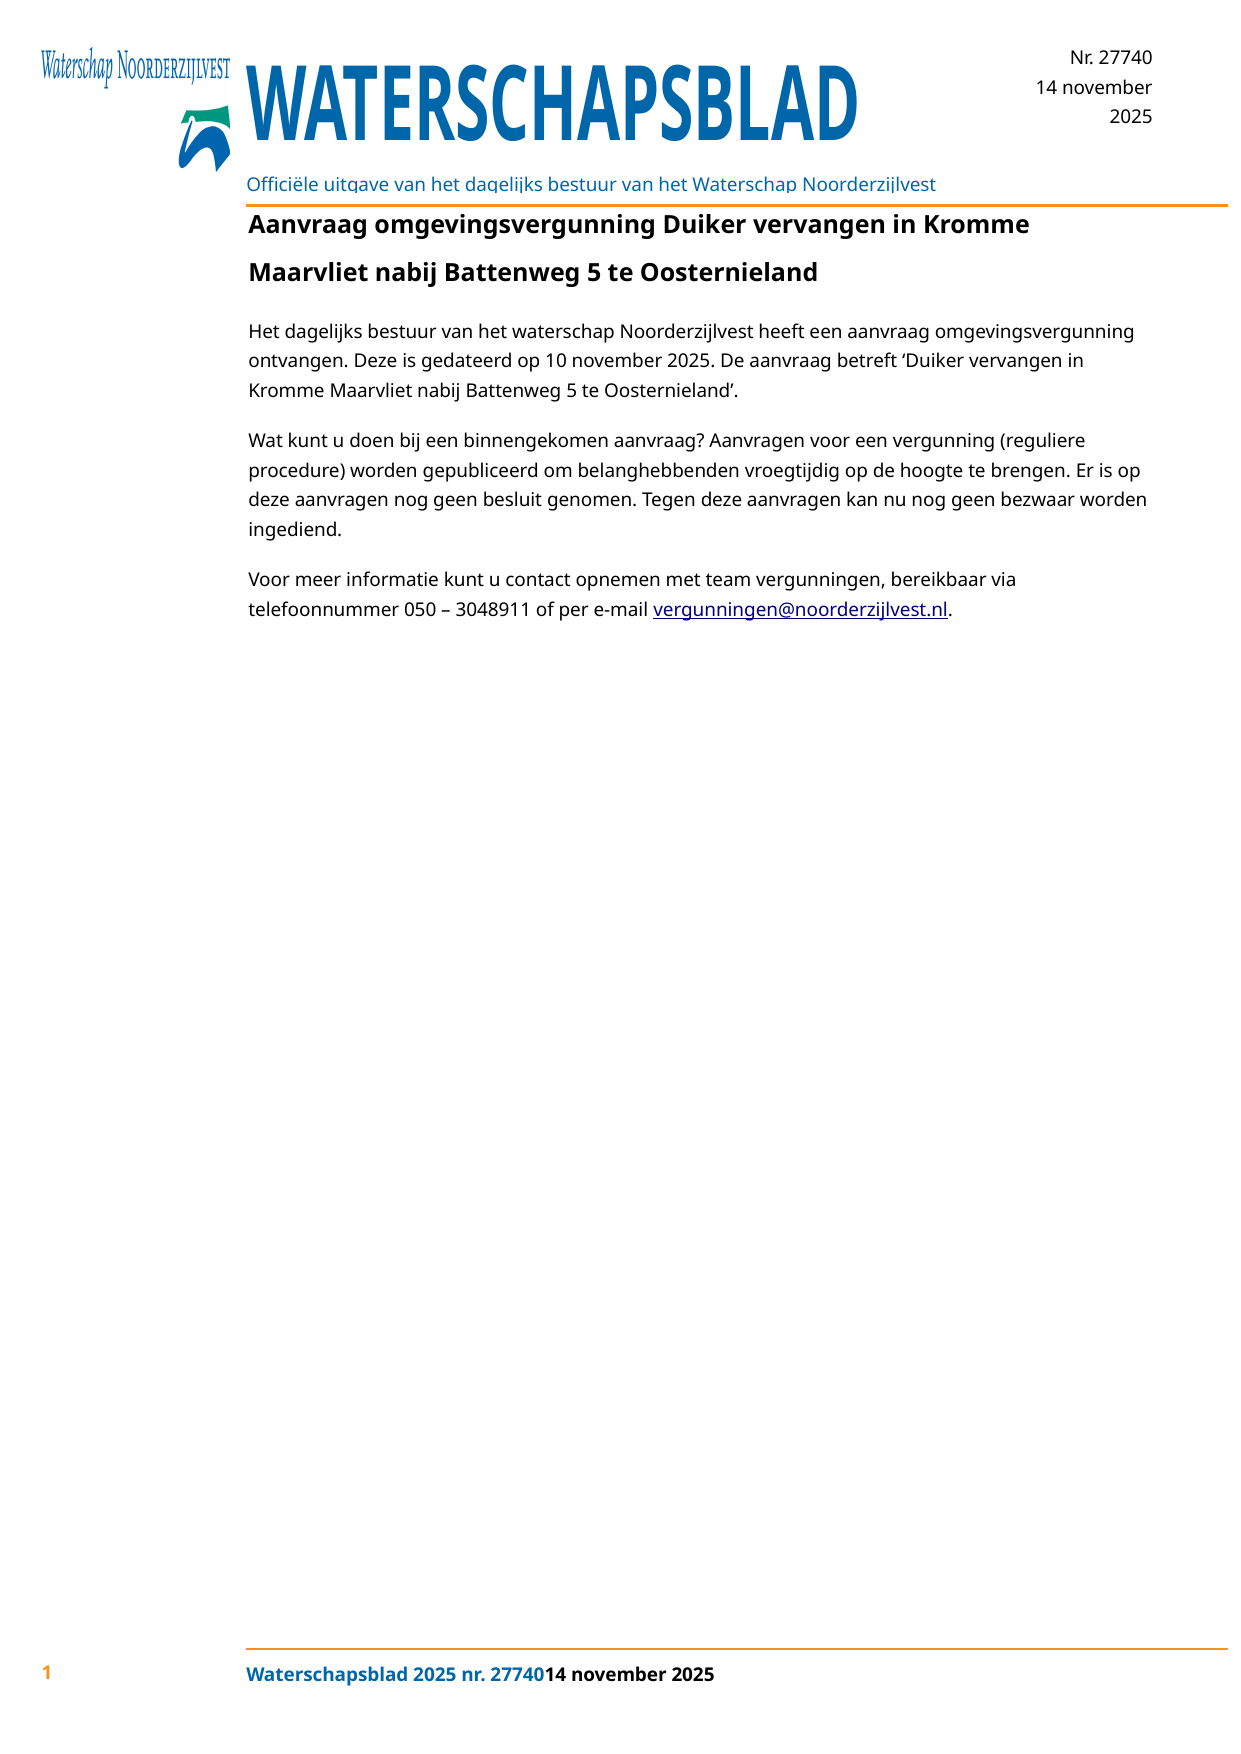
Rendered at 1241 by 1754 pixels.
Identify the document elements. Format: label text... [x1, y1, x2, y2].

text Voor meer informatie kunt u contact opnemen met team vergunningen, bereikbaar via telefoonnummer 050 – 3048911 of per e-mail vergunningen@noorderzijlvest.nl. [248, 567, 1152, 622]
text Aanvraag omgevingsvergunning Duiker vervangen in Kromme Maarvliet nabij Battenweg 5 te Oosternieland [248, 207, 1152, 288]
picture [41, 47, 231, 172]
text Wat kunt u doen bij een binnengekomen aanvraag? Aanvragen voor een vergunning (reguliere procedure) worden gepubliceerd om belanghebbenden vroegtijdig op de hoogte te brengen. Er is op deze aanvragen nog geen besluit genomen. Tegen deze aanvragen kan nu nog geen bezwaar worden ingediend. [248, 427, 1152, 542]
text Het dagelijks bestuur van het waterschap Noorderzijlvest heeft een aanvraag omgevingsvergunning ontvangen. Deze is gedateerd op 10 november 2025. De aanvraag betreft ‘Duiker vervangen in Kromme Maarvliet nabij Battenweg 5 te Oosternieland’. [248, 318, 1152, 403]
